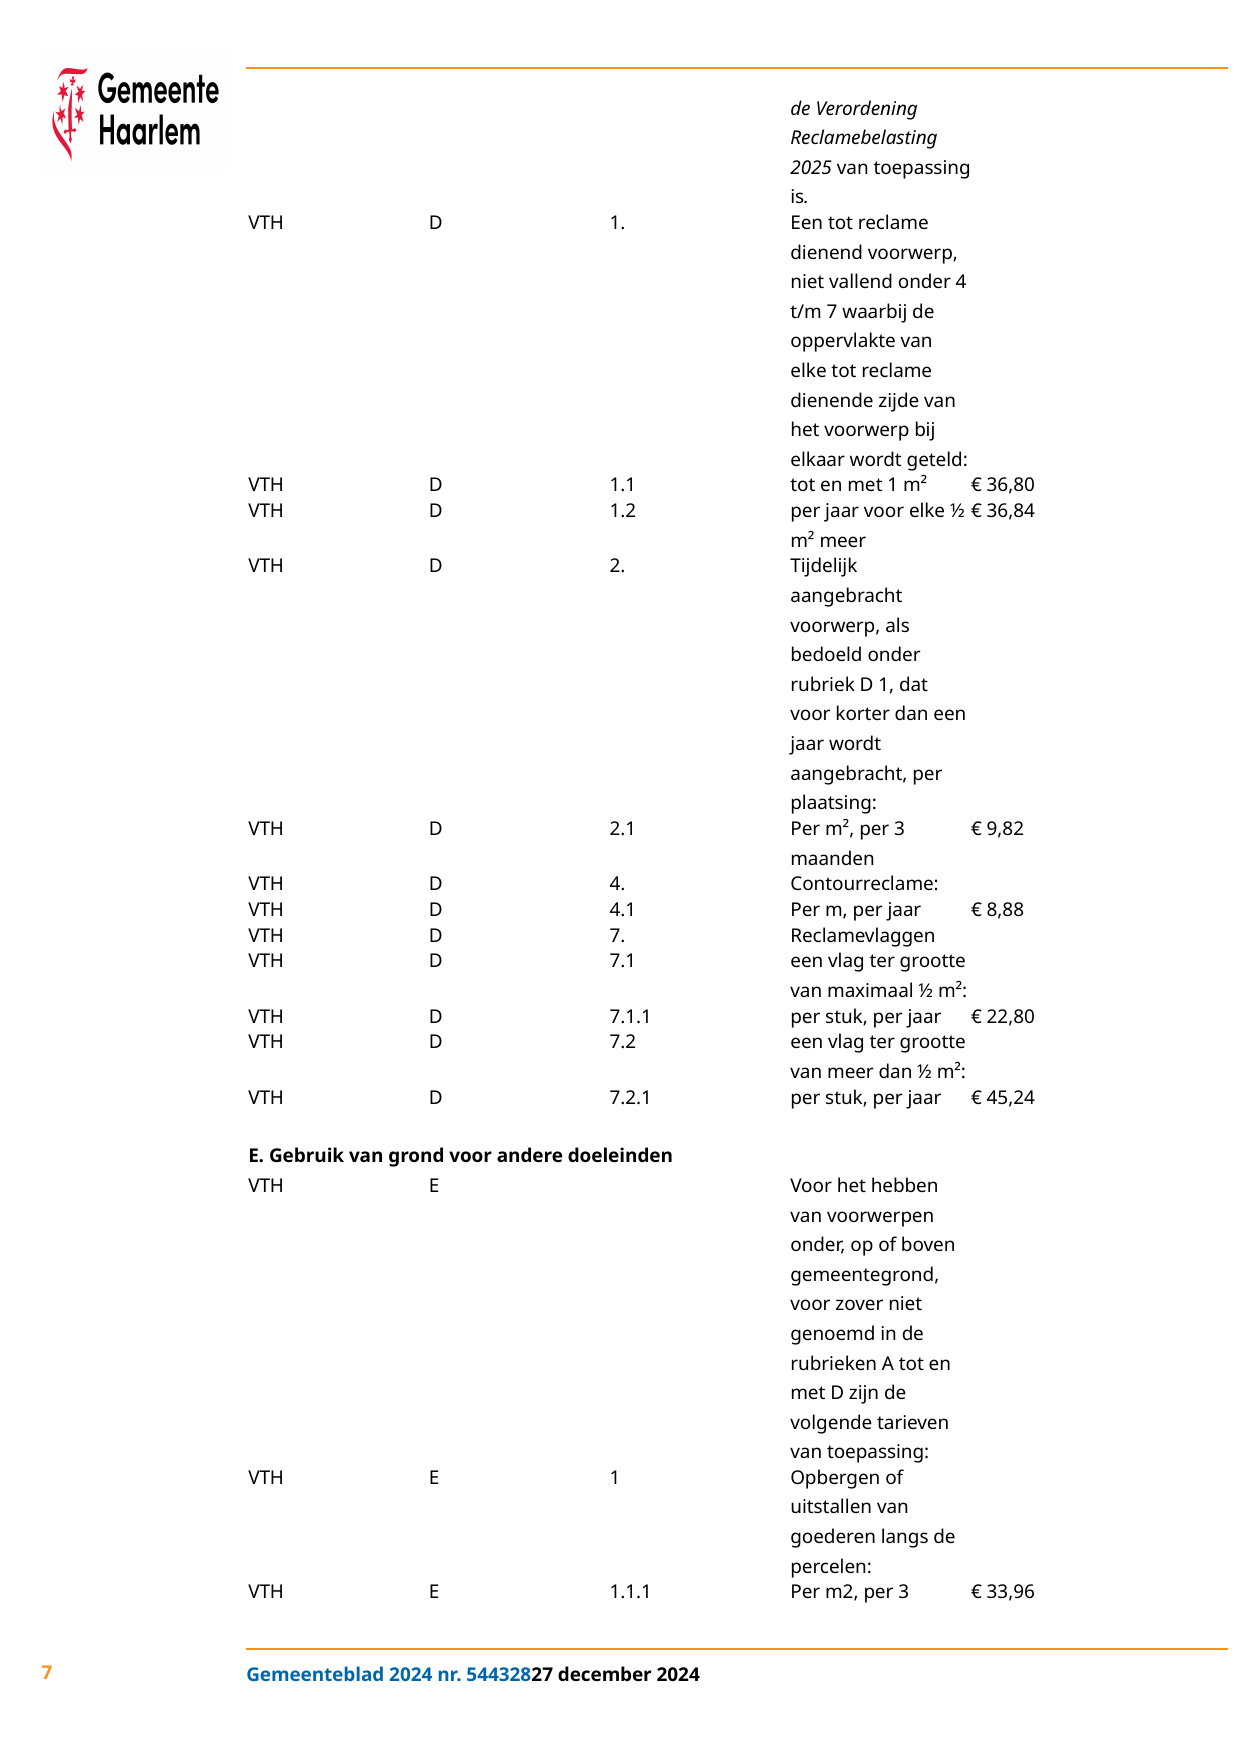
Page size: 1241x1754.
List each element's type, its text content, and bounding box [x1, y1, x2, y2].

table_cell VTH [248, 1084, 429, 1110]
picture [41, 47, 231, 172]
table_cell 1.1 [609, 472, 790, 497]
text E. Gebruik van grond voor andere doeleinden [248, 1142, 1152, 1168]
table_cell D [429, 948, 609, 1003]
table_header de Verordening Reclamebelasting 2025 van toepassing is. [790, 95, 971, 209]
table_cell een vlag ter grootte van meer dan ½ m²: [790, 1029, 971, 1084]
table_cell [971, 553, 1152, 815]
table_cell 2. [609, 553, 790, 815]
table_cell D [429, 922, 609, 948]
table_cell 1. [609, 209, 790, 472]
table_header [248, 95, 429, 209]
table_cell € 45,24 [971, 1084, 1152, 1110]
table_cell E [429, 1464, 609, 1579]
table_cell Een tot reclame dienend voorwerp, niet vallend onder 4 t/m 7 waarbij de oppervlakte van elke tot reclame dienende zijde van het voorwerp bij elkaar wordt geteld: [790, 209, 971, 472]
table_cell een vlag ter grootte van maximaal ½ m²: [790, 948, 971, 1003]
table_cell Per m, per jaar [790, 896, 971, 922]
table_header [609, 95, 790, 209]
table_cell Tijdelijk aangebracht voorwerp, als bedoeld onder rubriek D 1, dat voor korter dan een jaar wordt aangebracht, per plaatsing: [790, 553, 971, 815]
table_header Voor het hebben van voorwerpen onder, op of boven gemeentegrond, voor zover niet genoemd in de rubrieken A tot en met D zijn de volgende tarieven van toepassing: [790, 1172, 971, 1464]
table_cell 1 [609, 1464, 790, 1579]
table_cell per jaar voor elke ½ m² meer [790, 498, 971, 553]
table_header VTH [248, 1172, 429, 1464]
table_cell € 36,84 [971, 498, 1152, 553]
table_cell per stuk, per jaar [790, 1084, 971, 1110]
table_cell [971, 1029, 1152, 1084]
table_cell Per m², per 3 maanden [790, 815, 971, 870]
table_cell VTH [248, 472, 429, 497]
table_cell E [429, 1579, 609, 1604]
table_cell Opbergen of uitstallen van goederen langs de percelen: [790, 1464, 971, 1579]
table_cell 1.2 [609, 498, 790, 553]
table_cell 2.1 [609, 815, 790, 870]
table_cell [971, 922, 1152, 948]
table_cell VTH [248, 815, 429, 870]
table_cell D [429, 553, 609, 815]
table_cell VTH [248, 870, 429, 896]
table_cell [971, 209, 1152, 472]
table_header E [429, 1172, 609, 1464]
table_header [971, 1172, 1152, 1464]
table_cell 4. [609, 870, 790, 896]
table_cell € 9,82 [971, 815, 1152, 870]
table_cell D [429, 472, 609, 497]
table_cell VTH [248, 553, 429, 815]
table_cell VTH [248, 948, 429, 1003]
table_cell Per m2, per 3 [790, 1579, 971, 1604]
table_cell VTH [248, 498, 429, 553]
table_cell VTH [248, 1029, 429, 1084]
table_cell VTH [248, 922, 429, 948]
table_cell D [429, 498, 609, 553]
table_cell Contourreclame: [790, 870, 971, 896]
table_cell VTH [248, 209, 429, 472]
table_cell VTH [248, 1003, 429, 1029]
table_cell Reclamevlaggen [790, 922, 971, 948]
table_cell [971, 870, 1152, 896]
table_cell per stuk, per jaar [790, 1003, 971, 1029]
table_cell VTH [248, 1579, 429, 1604]
table_cell 7.2 [609, 1029, 790, 1084]
table_header [971, 95, 1152, 209]
table_cell € 8,88 [971, 896, 1152, 922]
table_cell D [429, 896, 609, 922]
table_cell [971, 1464, 1152, 1579]
table_cell D [429, 209, 609, 472]
table_header [429, 95, 609, 209]
table_cell € 36,80 [971, 472, 1152, 497]
table_cell D [429, 1003, 609, 1029]
table_cell 4.1 [609, 896, 790, 922]
table_cell tot en met 1 m² [790, 472, 971, 497]
table_cell € 22,80 [971, 1003, 1152, 1029]
table_cell 1.1.1 [609, 1579, 790, 1604]
table_cell VTH [248, 896, 429, 922]
table_cell 7. [609, 922, 790, 948]
table_header [609, 1172, 790, 1464]
table_cell 7.1.1 [609, 1003, 790, 1029]
table_cell VTH [248, 1464, 429, 1579]
table_cell 7.2.1 [609, 1084, 790, 1110]
table_cell D [429, 1084, 609, 1110]
table_cell 7.1 [609, 948, 790, 1003]
table_cell D [429, 870, 609, 896]
table_cell [971, 948, 1152, 1003]
table_cell € 33,96 [971, 1579, 1152, 1604]
table_cell D [429, 815, 609, 870]
table_cell D [429, 1029, 609, 1084]
